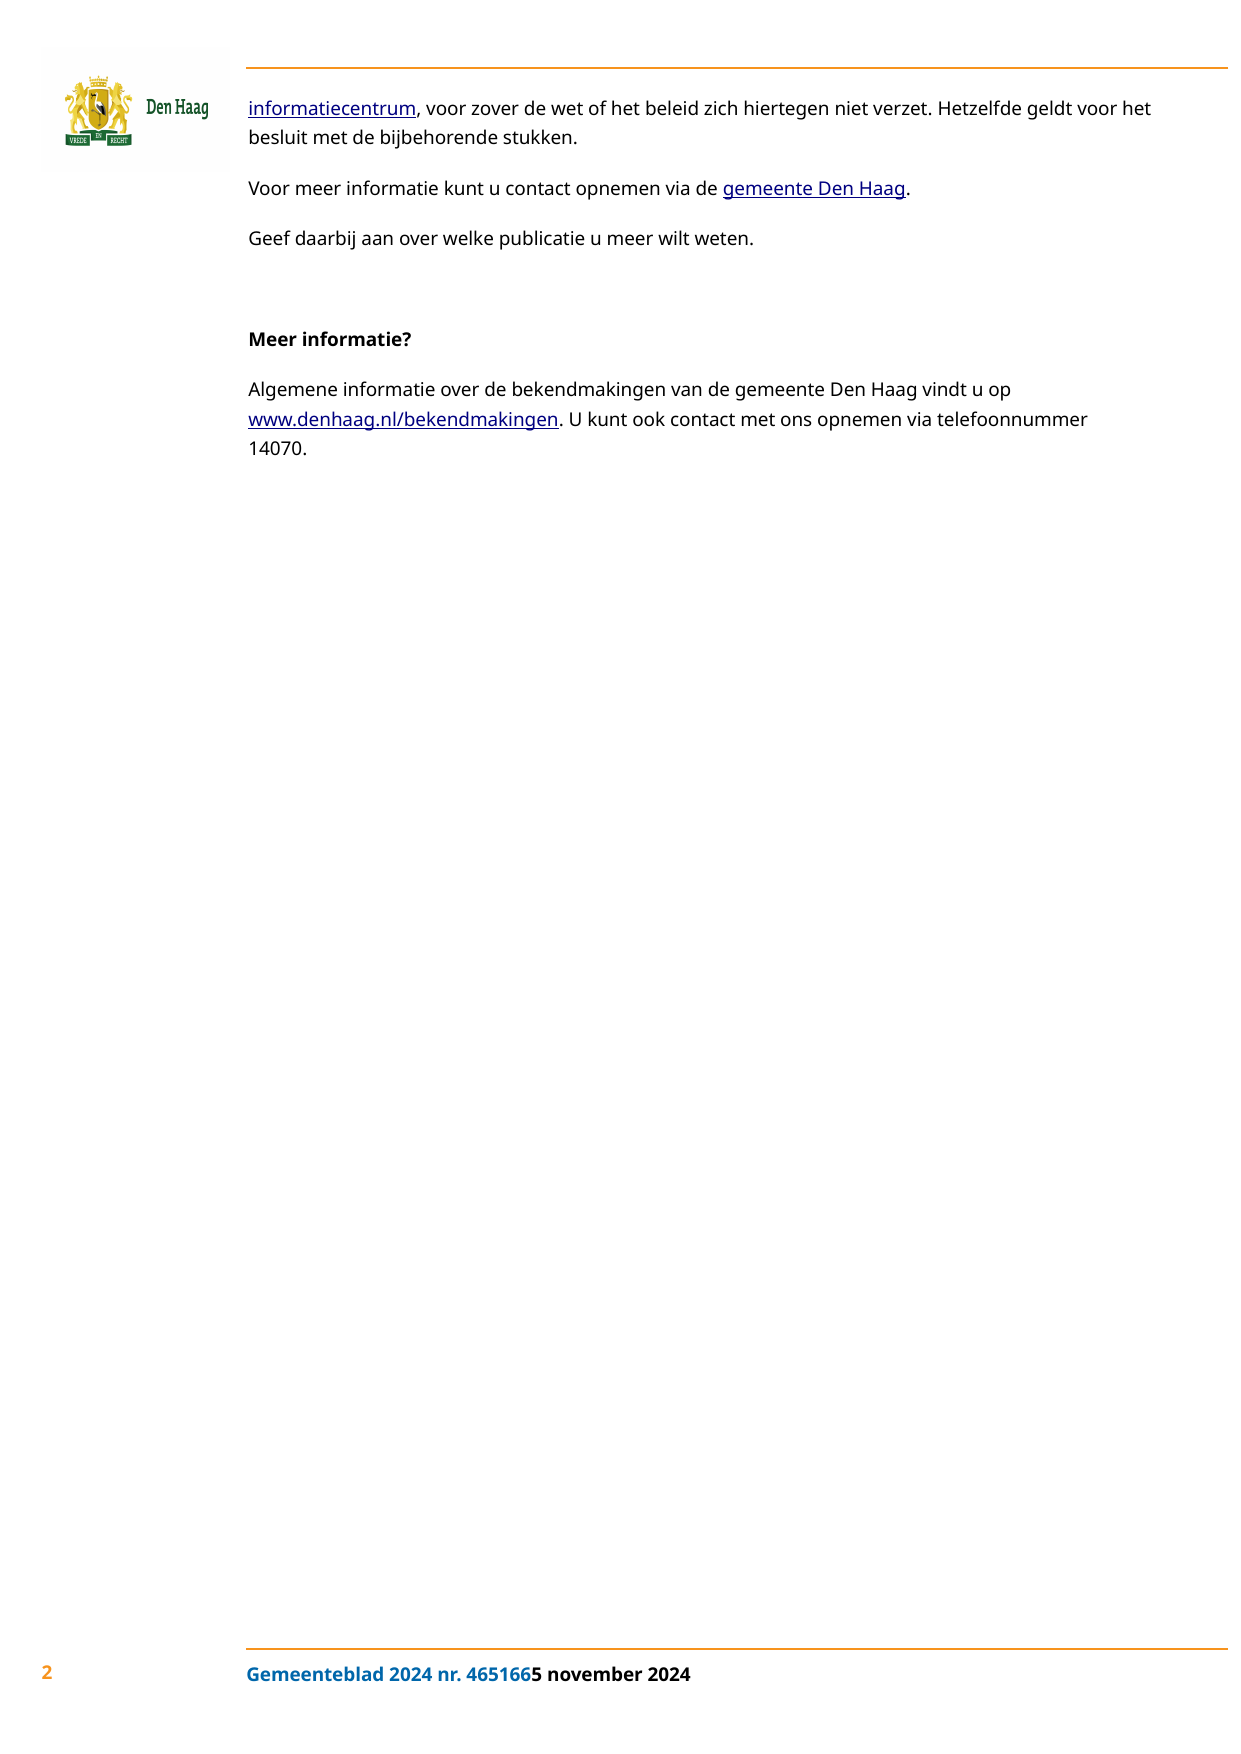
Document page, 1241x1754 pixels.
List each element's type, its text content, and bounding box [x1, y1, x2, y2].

text Voor meer informatie kunt u contact opnemen via de gemeente Den Haag. [248, 175, 1152, 201]
picture [41, 47, 231, 172]
text Meer informatie? [248, 326, 1152, 352]
text informatiecentrum, voor zover de wet of het beleid zich hiertegen niet verzet. Hetzelfde geldt voor het besluit met de bijbehorende stukken. [248, 95, 1152, 150]
text Geef daarbij aan over welke publicatie u meer wilt weten. [248, 225, 1152, 251]
text Algemene informatie over de bekendmakingen van de gemeente Den Haag vindt u op www.denhaag.nl/bekendmakingen. U kunt ook contact met ons opnemen via telefoonnummer 14070. [248, 376, 1152, 461]
